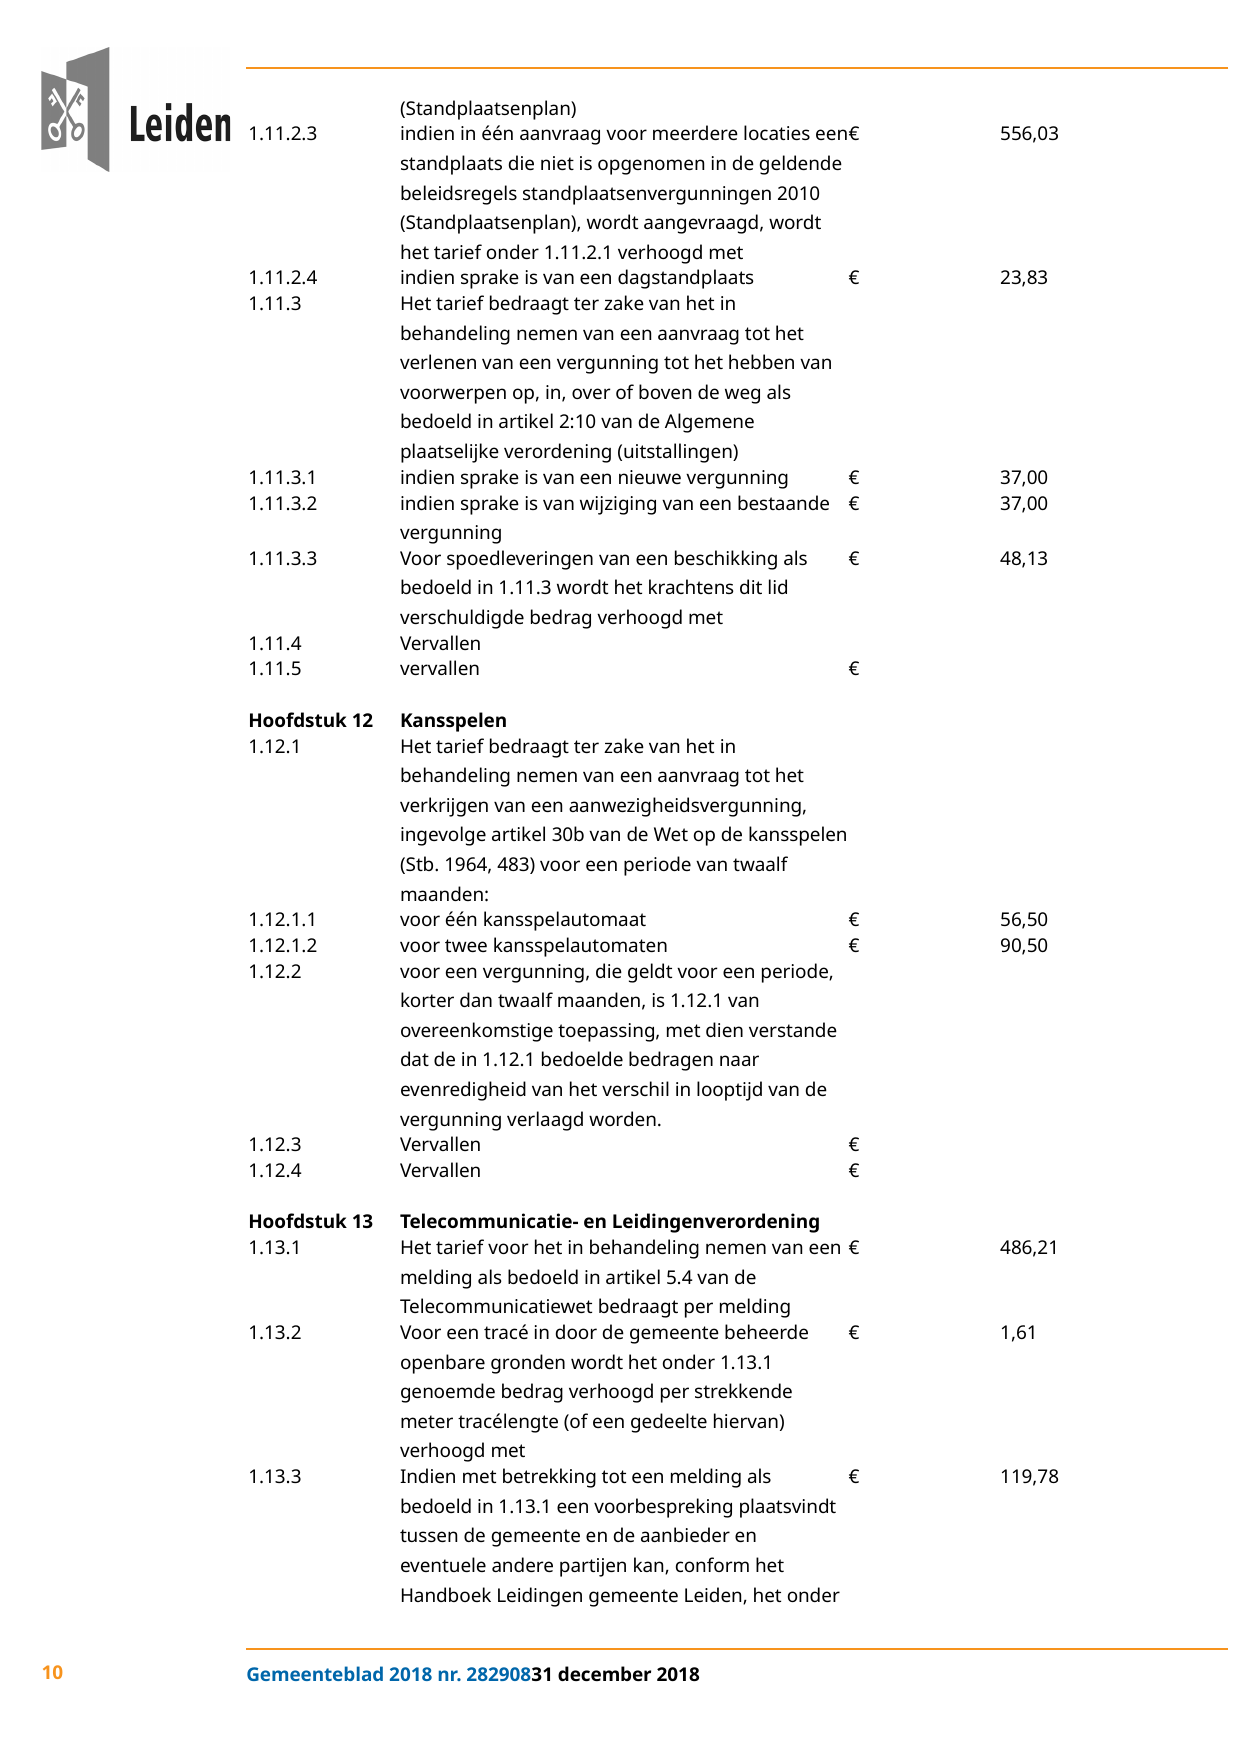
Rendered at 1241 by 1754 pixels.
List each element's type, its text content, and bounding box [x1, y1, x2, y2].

table_cell 1.12.2 [248, 958, 400, 1132]
table_cell 1,61 [1000, 1319, 1152, 1463]
table_cell Kansspelen [400, 707, 848, 733]
table_cell Indien met betrekking tot een melding als bedoeld in 1.13.1 een voorbespreking plaatsvindt tussen de gemeente en de aanbieder en eventuele andere partijen kan, conform het Handboek Leidingen gemeente Leiden, het onder [400, 1464, 848, 1607]
table_cell (Standplaatsenplan) [400, 95, 848, 121]
table_cell 486,21 [1000, 1235, 1152, 1319]
table_cell 1.11.4 [248, 630, 400, 656]
table_cell € [848, 656, 1000, 681]
table_cell indien sprake is van een dagstandplaats [400, 265, 848, 290]
table_cell 23,83 [1000, 265, 1152, 290]
table_cell 1.12.3 [248, 1132, 400, 1157]
table_cell € [848, 464, 1000, 490]
table_cell 1.13.3 [248, 1464, 400, 1607]
table_cell 37,00 [1000, 490, 1152, 545]
table_cell [1000, 733, 1152, 906]
table_cell € [848, 490, 1000, 545]
table_cell [1000, 958, 1152, 1132]
table_cell [848, 630, 1000, 656]
table_cell Vervallen [400, 1132, 848, 1157]
table_cell Het tarief bedraagt ter zake van het in behandeling nemen van een aanvraag tot het verlenen van een vergunning tot het hebben van voorwerpen op, in, over of boven de weg als bedoeld in artikel 2:10 van de Algemene plaatselijke verordening (uitstallingen) [400, 290, 848, 464]
table_cell Telecommunicatie- en Leidingenverordening [400, 1209, 848, 1234]
table_cell 1.11.2.3 [248, 121, 400, 264]
table_cell 1.12.1.1 [248, 906, 400, 932]
table_cell [1000, 95, 1152, 121]
table_cell Hoofdstuk 13 [248, 1209, 400, 1234]
table_cell 48,13 [1000, 545, 1152, 630]
table_cell [848, 707, 1000, 733]
table_cell [1000, 290, 1152, 464]
table_cell 1.11.2.4 [248, 265, 400, 290]
table_cell [1000, 1132, 1152, 1157]
table_cell [400, 1183, 848, 1209]
table_cell voor twee kansspelautomaten [400, 932, 848, 958]
table_cell 56,50 [1000, 906, 1152, 932]
table_cell [1000, 630, 1152, 656]
table_cell [1000, 1183, 1152, 1209]
table_cell € [848, 1157, 1000, 1183]
table_cell 1.12.4 [248, 1157, 400, 1183]
table_cell € [848, 545, 1000, 630]
table_cell 1.11.3.3 [248, 545, 400, 630]
table_cell 1.11.3.1 [248, 464, 400, 490]
table_cell [248, 1183, 400, 1209]
table_cell [1000, 707, 1152, 733]
table_cell indien in één aanvraag voor meerdere locaties een standplaats die niet is opgenomen in de geldende beleidsregels standplaatsenvergunningen 2010 (Standplaatsenplan), wordt aangevraagd, wordt het tarief onder 1.11.2.1 verhoogd met [400, 121, 848, 264]
table_cell voor één kansspelautomaat [400, 906, 848, 932]
table_cell € [848, 1235, 1000, 1319]
table_cell [848, 290, 1000, 464]
table_cell Voor een tracé in door de gemeente beheerde openbare gronden wordt het onder 1.13.1 genoemde bedrag verhoogd per strekkende meter tracélengte (of een gedeelte hiervan) verhoogd met [400, 1319, 848, 1463]
table_cell € [848, 932, 1000, 958]
table_cell [848, 95, 1000, 121]
table_cell 1.12.1 [248, 733, 400, 906]
table_cell 1.12.1.2 [248, 932, 400, 958]
table_cell [848, 681, 1000, 707]
table_cell Vervallen [400, 1157, 848, 1183]
table_cell € [848, 1132, 1000, 1157]
table_cell € [848, 1464, 1000, 1607]
table_cell [248, 681, 400, 707]
picture [41, 47, 231, 172]
table_cell indien sprake is van wijziging van een bestaande vergunning [400, 490, 848, 545]
table_cell [848, 1183, 1000, 1209]
table_cell 90,50 [1000, 932, 1152, 958]
table_cell [1000, 1209, 1152, 1234]
table_cell [1000, 656, 1152, 681]
table_cell 119,78 [1000, 1464, 1152, 1607]
table_cell [848, 1209, 1000, 1234]
table_cell € [848, 1319, 1000, 1463]
table_cell 556,03 [1000, 121, 1152, 264]
table_cell € [848, 906, 1000, 932]
table_cell [248, 95, 400, 121]
table_cell vervallen [400, 656, 848, 681]
table_cell 1.11.3.2 [248, 490, 400, 545]
table_cell [1000, 681, 1152, 707]
table_cell Het tarief bedraagt ter zake van het in behandeling nemen van een aanvraag tot het verkrijgen van een aanwezigheidsvergunning, ingevolge artikel 30b van de Wet op de kansspelen (Stb. 1964, 483) voor een periode van twaalf maanden: [400, 733, 848, 906]
table_cell 37,00 [1000, 464, 1152, 490]
table_cell [848, 733, 1000, 906]
table_cell voor een vergunning, die geldt voor een periode, korter dan twaalf maanden, is 1.12.1 van overeenkomstige toepassing, met dien verstande dat de in 1.12.1 bedoelde bedragen naar evenredigheid van het verschil in looptijd van de vergunning verlaagd worden. [400, 958, 848, 1132]
table_cell [848, 958, 1000, 1132]
table_cell € [848, 265, 1000, 290]
table_cell Het tarief voor het in behandeling nemen van een melding als bedoeld in artikel 5.4 van de Telecommunicatiewet bedraagt per melding [400, 1235, 848, 1319]
table_cell Voor spoedleveringen van een beschikking als bedoeld in 1.11.3 wordt het krachtens dit lid verschuldigde bedrag verhoogd met [400, 545, 848, 630]
table_cell € [848, 121, 1000, 264]
table_cell 1.13.1 [248, 1235, 400, 1319]
table_cell [400, 681, 848, 707]
table_cell Vervallen [400, 630, 848, 656]
table_cell 1.11.3 [248, 290, 400, 464]
table_cell Hoofdstuk 12 [248, 707, 400, 733]
table_cell indien sprake is van een nieuwe vergunning [400, 464, 848, 490]
table_cell 1.11.5 [248, 656, 400, 681]
table_cell 1.13.2 [248, 1319, 400, 1463]
table_cell [1000, 1157, 1152, 1183]
